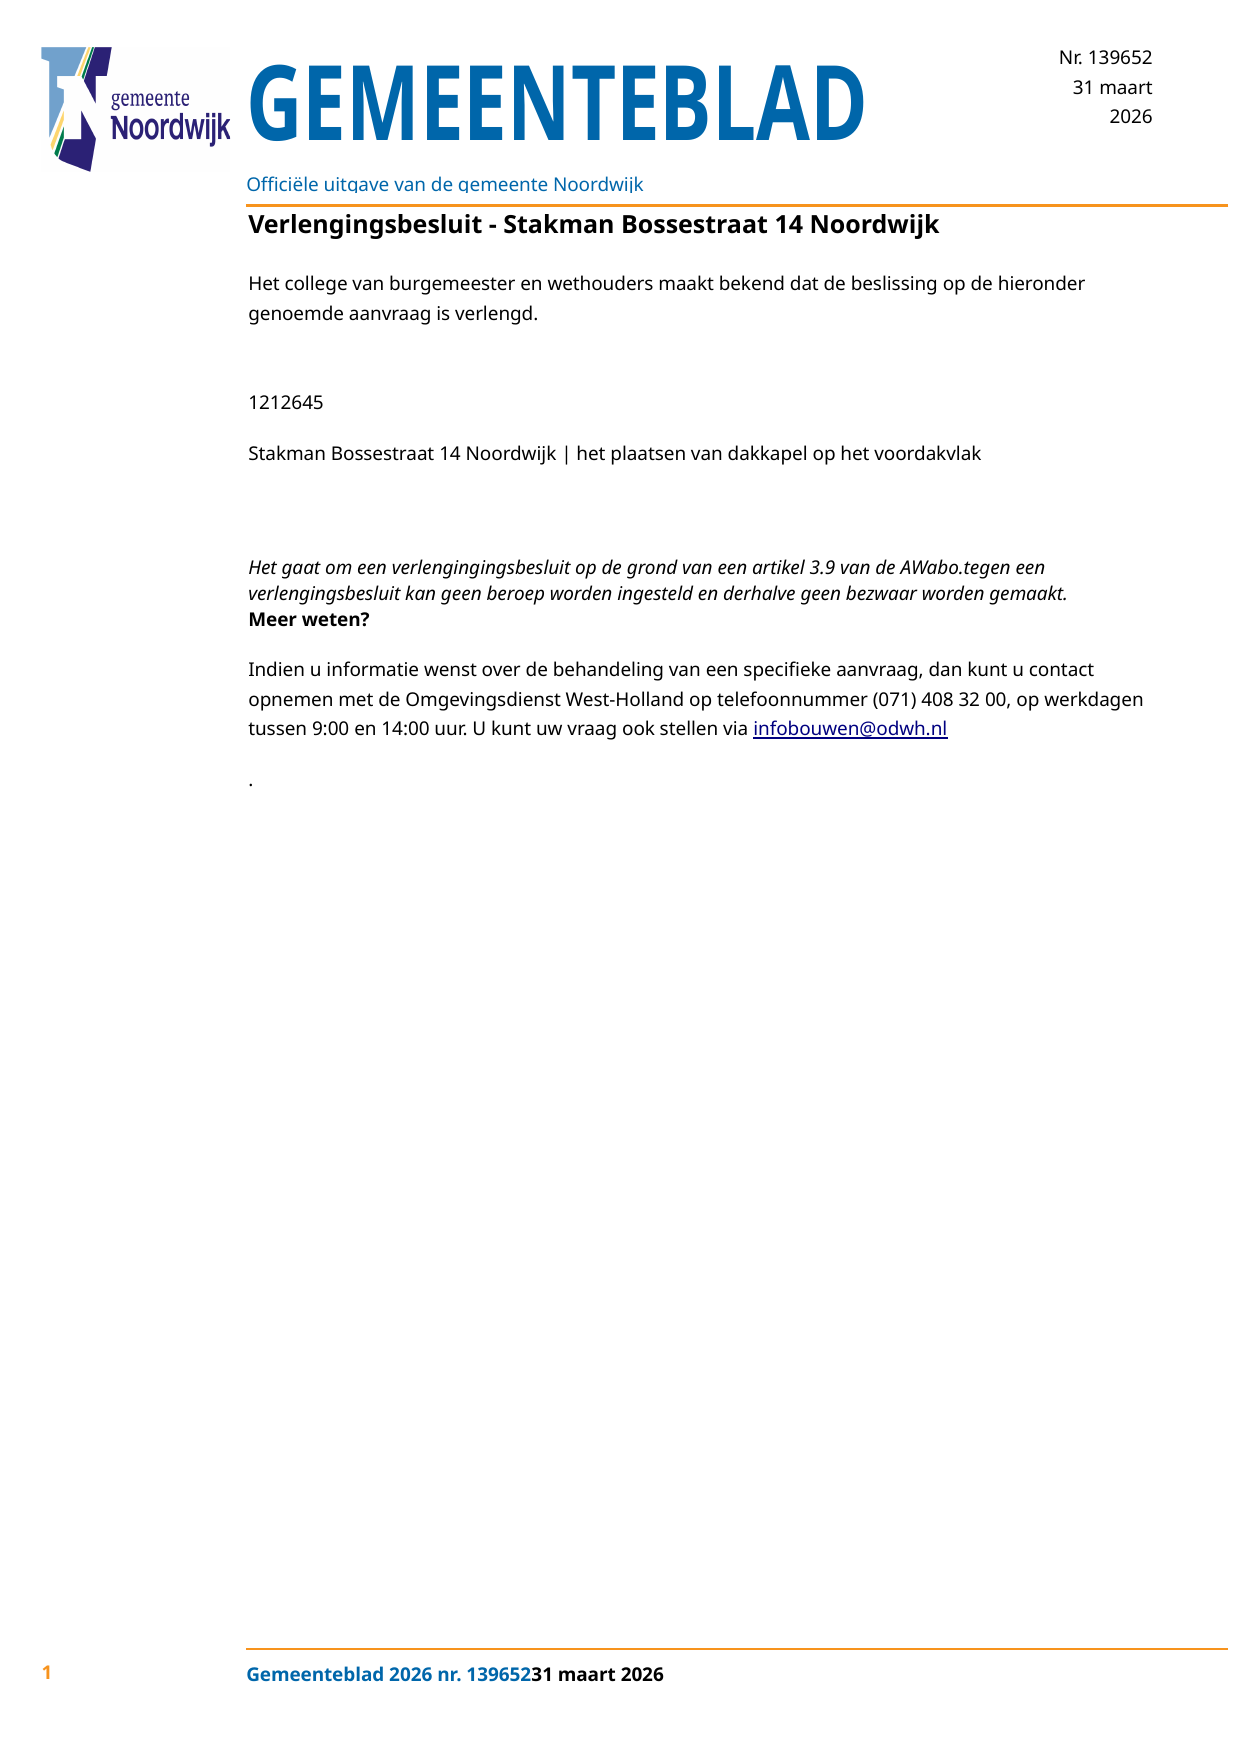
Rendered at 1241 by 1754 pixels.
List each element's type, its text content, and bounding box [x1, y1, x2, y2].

text . [248, 766, 1152, 792]
text Stakman Bossestraat 14 Noordwijk | het plaatsen van dakkapel op het voordakvlak [248, 440, 1152, 466]
text Verlengingsbesluit - Stakman Bossestraat 14 Noordwijk [248, 207, 1152, 241]
picture [41, 47, 231, 172]
text Het gaat om een verlengingingsbesluit op de grond van een artikel 3.9 van de AWabo.tegen een verlengingsbesluit kan geen beroep worden ingesteld en derhalve geen bezwaar worden gemaakt. [248, 554, 1152, 606]
text 1212645 [248, 389, 1152, 415]
text Meer weten? [248, 606, 1152, 632]
text Indien u informatie wenst over de behandeling van een specifieke aanvraag, dan kunt u contact opnemen met de Omgevingsdienst West-Holland op telefoonnummer (071) 408 32 00, op werkdagen tussen 9:00 en 14:00 uur. U kunt uw vraag ook stellen via infobouwen@odwh.nl [248, 656, 1152, 741]
text Het college van burgemeester en wethouders maakt bekend dat de beslissing op de hieronder genoemde aanvraag is verlengd. [248, 270, 1152, 326]
